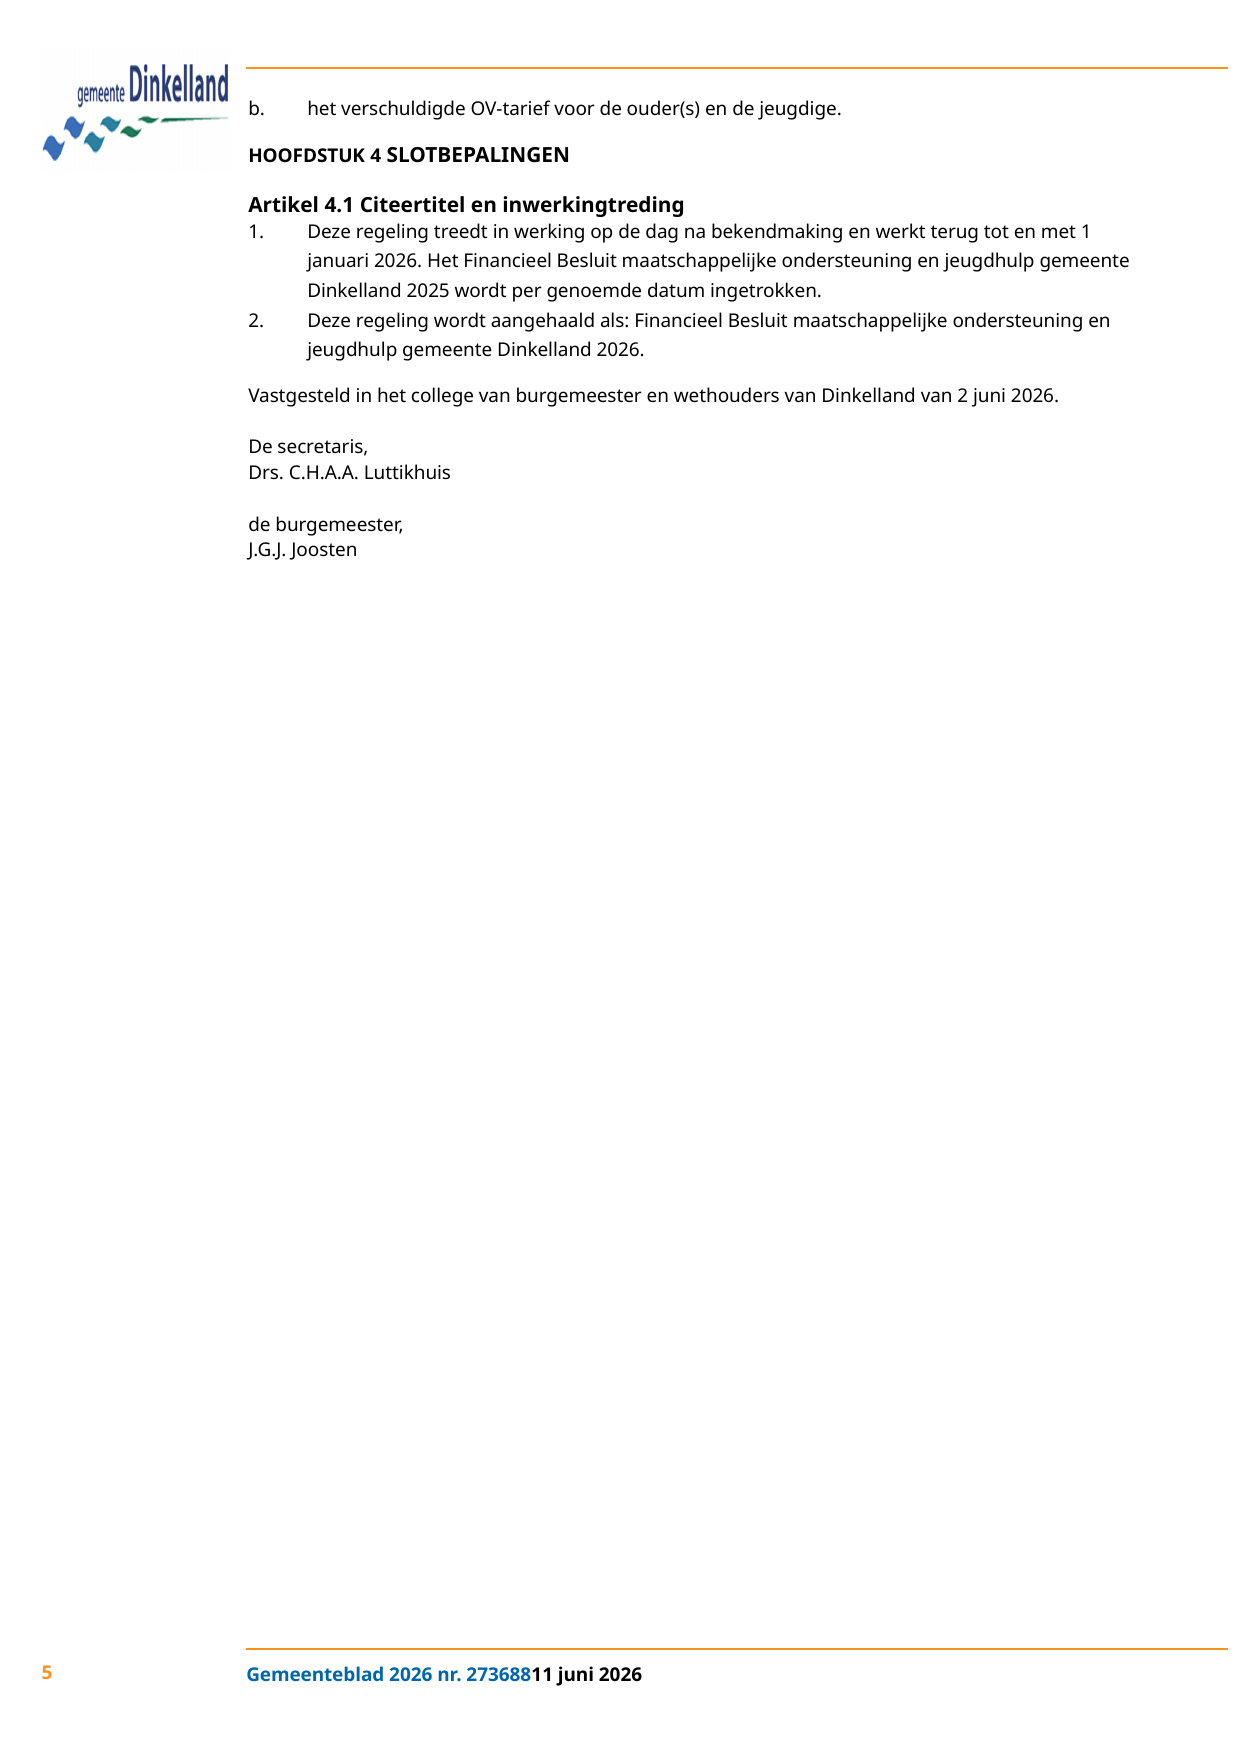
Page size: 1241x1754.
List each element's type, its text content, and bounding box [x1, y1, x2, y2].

text J.G.J. Joosten [248, 536, 1152, 562]
text Drs. C.H.A.A. Luttikhuis [248, 459, 1152, 485]
text HOOFDSTUK 4 SLOTBEPALINGEN [248, 140, 1152, 169]
list het verschuldigde OV-tarief voor de ouder(s) en de jeugdige. [248, 95, 1152, 121]
text de burgemeester, [248, 511, 1152, 536]
list Deze regeling treedt in werking op de dag na bekendmaking en werkt terug tot en met 1 januari 2026. Het Financieel Besluit maatschappelijke ondersteuning en jeugdhulp gemeente Dinkelland 2025 wordt per genoemde datum ingetrokken. [248, 218, 1152, 303]
text De secretaris, [248, 433, 1152, 459]
text Vastgesteld in het college van burgemeester en wethouders van Dinkelland van 2 juni 2026. [248, 382, 1152, 408]
text Artikel 4.1 Citeertitel en inwerkingtreding [248, 190, 1152, 218]
list Deze regeling wordt aangehaald als: Financieel Besluit maatschappelijke ondersteuning en jeugdhulp gemeente Dinkelland 2026. [248, 307, 1152, 362]
picture [41, 47, 231, 172]
